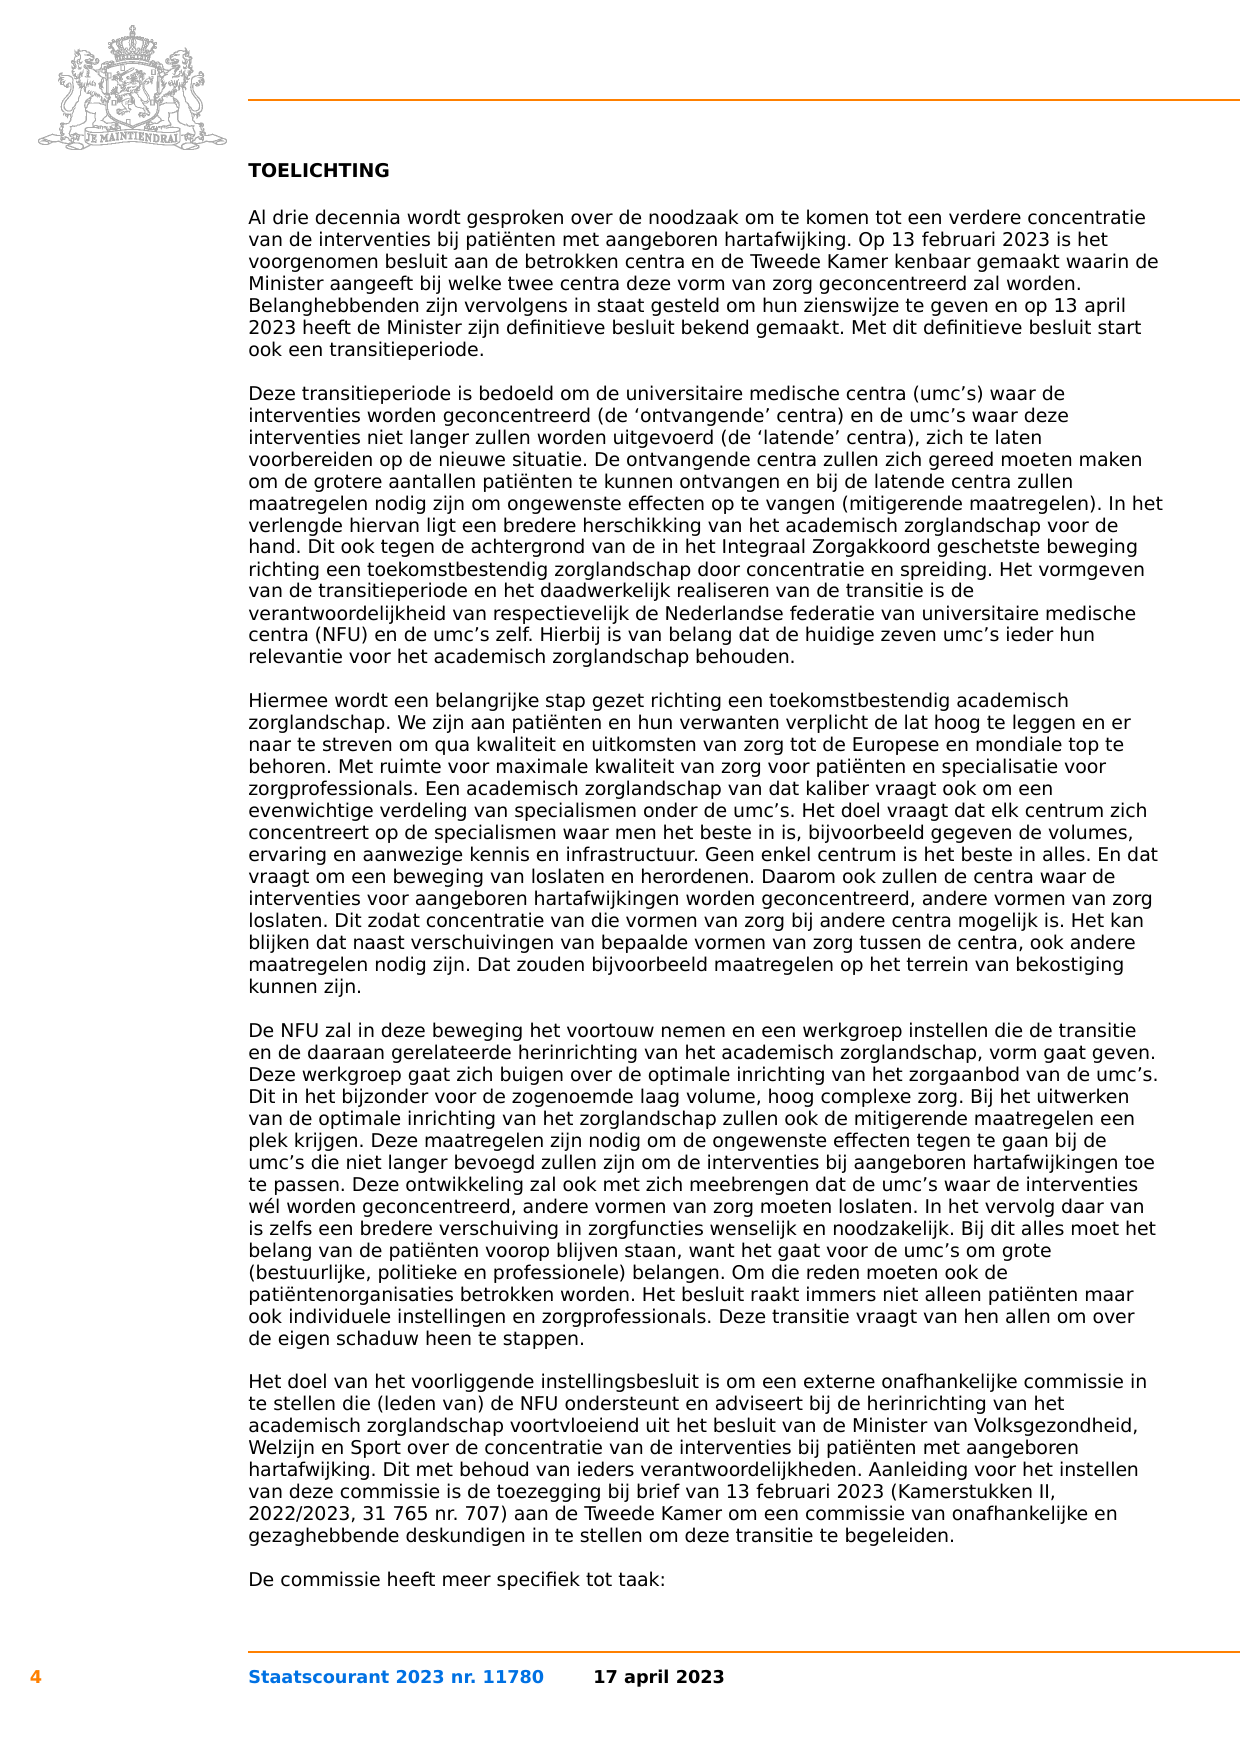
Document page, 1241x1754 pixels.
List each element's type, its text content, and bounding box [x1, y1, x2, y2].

picture [38, 25, 227, 150]
text Hiermee wordt een belangrijke stap gezet richting een toekomstbestendig academisch zorglandschap. We zijn aan patiënten en hun verwanten verplicht de lat hoog te leggen en er naar te streven om qua kwaliteit en uitkomsten van zorg tot de Europese en mondiale top te behoren. Met ruimte voor maximale kwaliteit van zorg voor patiënten en specialisatie voor zorgprofessionals. Een academisch zorglandschap van dat kaliber vraagt ook om een evenwichtige verdeling van specialismen onder de umc’s. Het doel vraagt dat elk centrum zich concentreert op de specialismen waar men het beste in is, bijvoorbeeld gegeven de volumes, ervaring en aanwezige kennis en infrastructuur. Geen enkel centrum is het beste in alles. En dat vraagt om een beweging van loslaten en herordenen. Daarom ook zullen de centra waar de interventies voor aangeboren hartafwijkingen worden geconcentreerd, andere vormen van zorg loslaten. Dit zodat concentratie van die vormen van zorg bij andere centra mogelijk is. Het kan blijken dat naast verschuivingen van bepaalde vormen van zorg tussen de centra, ook andere maatregelen nodig zijn. Dat zouden bijvoorbeeld maatregelen op het terrein van bekostiging kunnen zijn. [248, 690, 1163, 998]
text De NFU zal in deze beweging het voortouw nemen en een werkgroep instellen die de transitie en de daaraan gerelateerde herinrichting van het academisch zorglandschap, vorm gaat geven. Deze werkgroep gaat zich buigen over de optimale inrichting van het zorgaanbod van de umc’s. Dit in het bijzonder voor de zogenoemde laag volume, hoog complexe zorg. Bij het uitwerken van de optimale inrichting van het zorglandschap zullen ook de mitigerende maatregelen een plek krijgen. Deze maatregelen zijn nodig om de ongewenste effecten tegen te gaan bij de umc’s die niet langer bevoegd zullen zijn om de interventies bij aangeboren hartafwijkingen toe te passen. Deze ontwikkeling zal ook met zich meebrengen dat de umc’s waar de interventies wél worden geconcentreerd, andere vormen van zorg moeten loslaten. In het vervolg daar van is zelfs een bredere verschuiving in zorgfuncties wenselijk en noodzakelijk. Bij dit alles moet het belang van de patiënten voorop blijven staan, want het gaat voor de umc’s om grote (bestuurlijke, politieke en professionele) belangen. Om die reden moeten ook de patiëntenorganisaties betrokken worden. Het besluit raakt immers niet alleen patiënten maar ook individuele instellingen en zorgprofessionals. Deze transitie vraagt van hen allen om over de eigen schaduw heen te stappen. [248, 1020, 1163, 1349]
text Al drie decennia wordt gesproken over de noodzaak om te komen tot een verdere concentratie van de interventies bij patiënten met aangeboren hartafwijking. Op 13 februari 2023 is het voorgenomen besluit aan de betrokken centra en de Tweede Kamer kenbaar gemaakt waarin de Minister aangeeft bij welke twee centra deze vorm van zorg geconcentreerd zal worden. Belanghebbenden zijn vervolgens in staat gesteld om hun zienswijze te geven en op 13 april 2023 heeft de Minister zijn definitieve besluit bekend gemaakt. Met dit definitieve besluit start ook een transitieperiode. [248, 207, 1163, 361]
text Het doel van het voorliggende instellingsbesluit is om een externe onafhankelijke commissie in te stellen die (leden van) de NFU ondersteunt en adviseert bij de herinrichting van het academisch zorglandschap voortvloeiend uit het besluit van de Minister van Volksgezondheid, Welzijn en Sport over de concentratie van de interventies bij patiënten met aangeboren hartafwijking. Dit met behoud van ieders verantwoordelijkheden. Aanleiding voor het instellen van deze commissie is de toezegging bij brief van 13 februari 2023 (Kamerstukken II, 2022/2023, 31 765 nr. 707) aan de Tweede Kamer om een commissie van onafhankelijke en gezaghebbende deskundigen in te stellen om deze transitie te begeleiden. [248, 1371, 1163, 1547]
text De commissie heeft meer specifiek tot taak: [248, 1569, 1163, 1591]
text Deze transitieperiode is bedoeld om de universitaire medische centra (umc’s) waar de interventies worden geconcentreerd (de ‘ontvangende’ centra) en de umc’s waar deze interventies niet langer zullen worden uitgevoerd (de ‘latende’ centra), zich te laten voorbereiden op de nieuwe situatie. De ontvangende centra zullen zich gereed moeten maken om de grotere aantallen patiënten te kunnen ontvangen en bij de latende centra zullen maatregelen nodig zijn om ongewenste effecten op te vangen (mitigerende maatregelen). In het verlengde hiervan ligt een bredere herschikking van het academisch zorglandschap voor de hand. Dit ook tegen de achtergrond van de in het Integraal Zorgakkoord geschetste beweging richting een toekomstbestendig zorglandschap door concentratie en spreiding. Het vormgeven van de transitieperiode en het daadwerkelijk realiseren van de transitie is de verantwoordelijkheid van respectievelijk de Nederlandse federatie van universitaire medische centra (NFU) en de umc’s zelf. Hierbij is van belang dat de huidige zeven umc’s ieder hun relevantie voor het academisch zorglandschap behouden. [248, 383, 1163, 668]
subtitle TOELICHTING [248, 160, 1163, 182]
